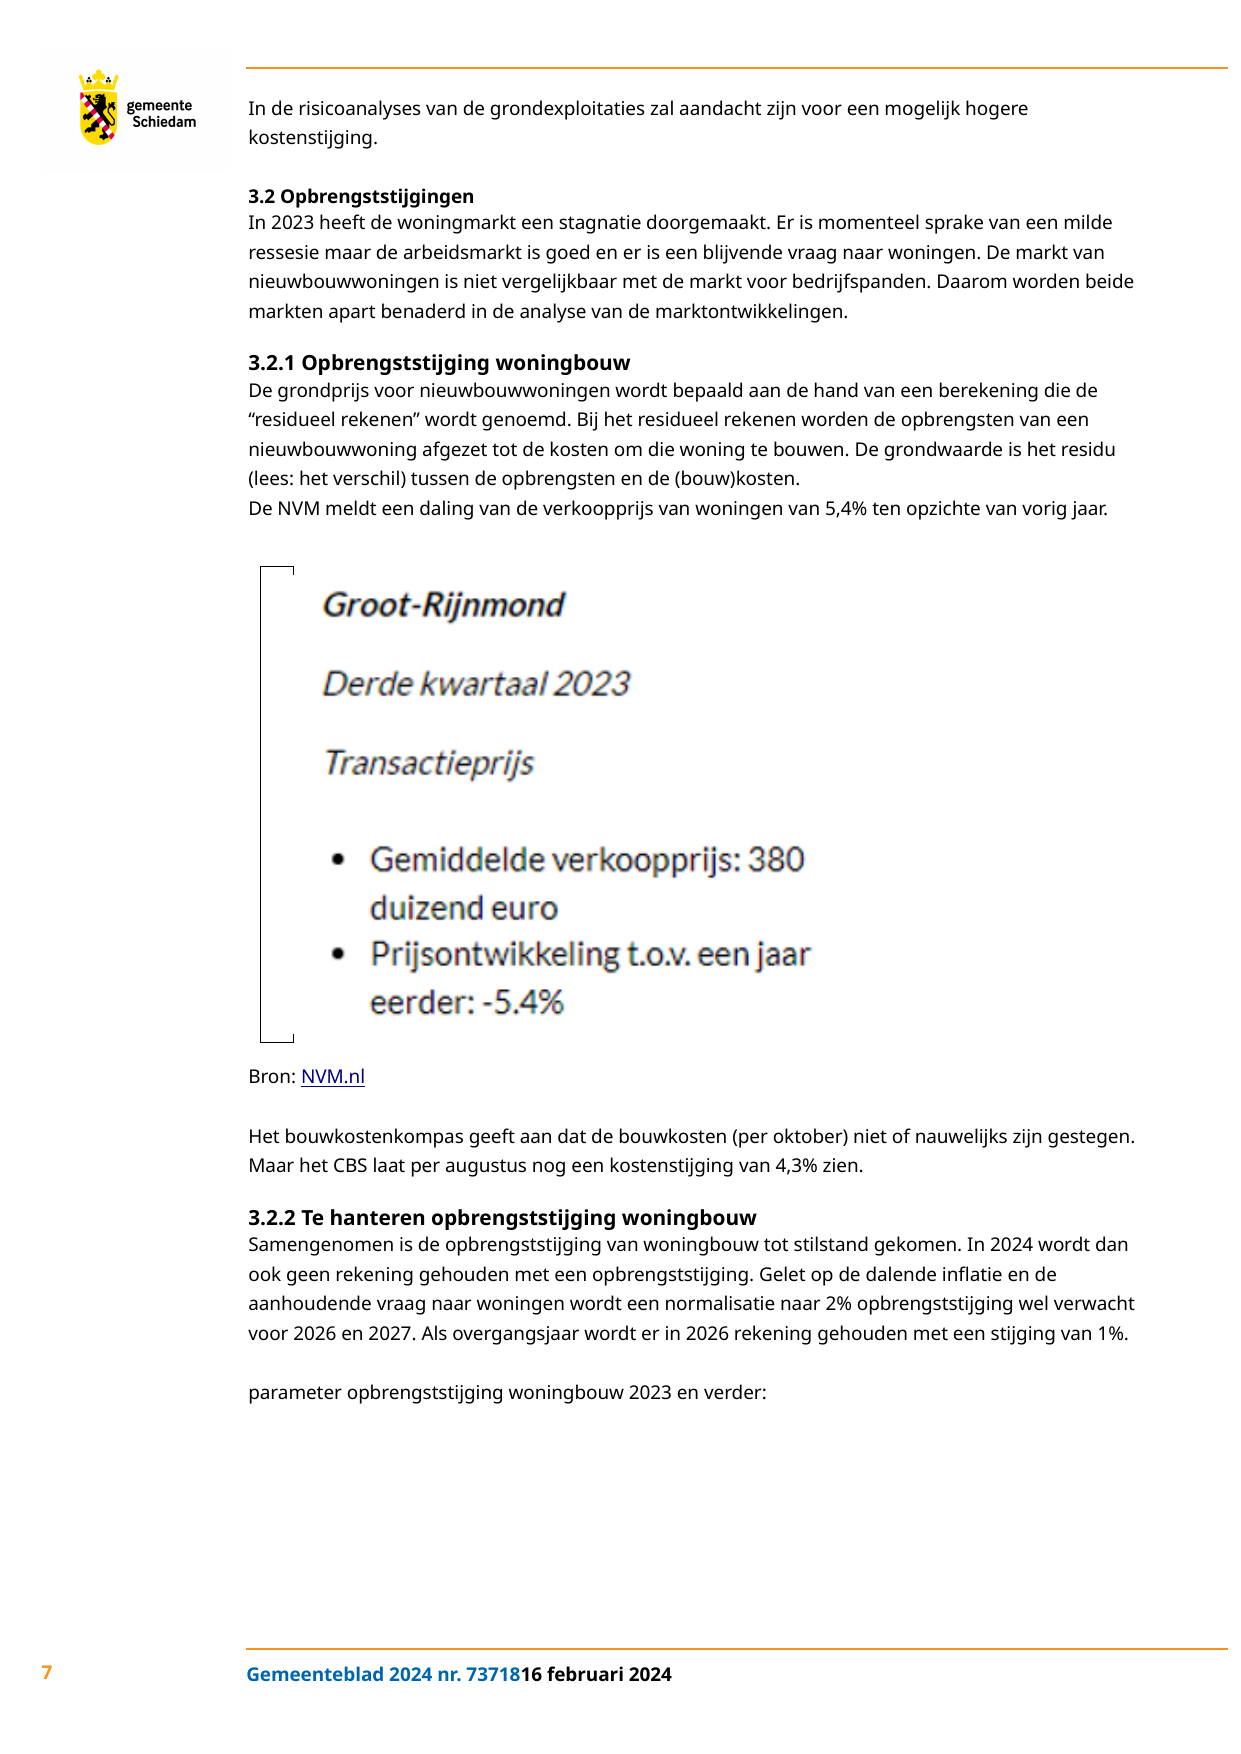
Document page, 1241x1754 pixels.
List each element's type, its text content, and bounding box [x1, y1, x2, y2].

text Het bouwkostenkompas geeft aan dat de bouwkosten (per oktober) niet of nauwelijks zijn gestegen. Maar het CBS laat per augustus nog een kostenstijging van 4,3% zien. [248, 1123, 1152, 1178]
picture [268, 575, 859, 1034]
text Bron: NVM.nl [248, 1064, 1152, 1089]
picture [41, 47, 231, 172]
text parameter opbrengststijging woningbouw 2023 en verder: [248, 1379, 1152, 1405]
text 3.2.1 Opbrengststijging woningbouw [248, 348, 1152, 377]
text 3.2.2 Te hanteren opbrengststijging woningbouw [248, 1203, 1152, 1231]
text De NVM meldt een daling van de verkoopprijs van woningen van 5,4% ten opzichte van vorig jaar. [248, 495, 1152, 521]
text In 2023 heeft de woningmarkt een stagnatie doorgemaakt. Er is momenteel sprake van een milde ressesie maar de arbeidsmarkt is goed en er is een blijvende vraag naar woningen. De markt van nieuwbouwwoningen is niet vergelijkbaar met de markt voor bedrijfspanden. Daarom worden beide markten apart benaderd in de analyse van de marktontwikkelingen. [248, 209, 1152, 324]
text In de risicoanalyses van de grondexploitaties zal aandacht zijn voor een mogelijk hogere kostenstijging. [248, 95, 1152, 150]
text 3.2 Opbrengststijgingen [248, 183, 1152, 209]
text Samengenomen is de opbrengststijging van woningbouw tot stilstand gekomen. In 2024 wordt dan ook geen rekening gehouden met een opbrengststijging. Gelet op de dalende inflatie en de aanhoudende vraag naar woningen wordt een normalisatie naar 2% opbrengststijging wel verwacht voor 2026 en 2027. Als overgangsjaar wordt er in 2026 rekening gehouden met een stijging van 1%. [248, 1231, 1152, 1346]
text De grondprijs voor nieuwbouwwoningen wordt bepaald aan de hand van een berekening die de “residueel rekenen” wordt genoemd. Bij het residueel rekenen worden de opbrengsten van een nieuwbouwwoning afgezet tot de kosten om die woning te bouwen. De grondwaarde is het residu (lees: het verschil) tussen de opbrengsten en de (bouw)kosten. [248, 377, 1152, 491]
